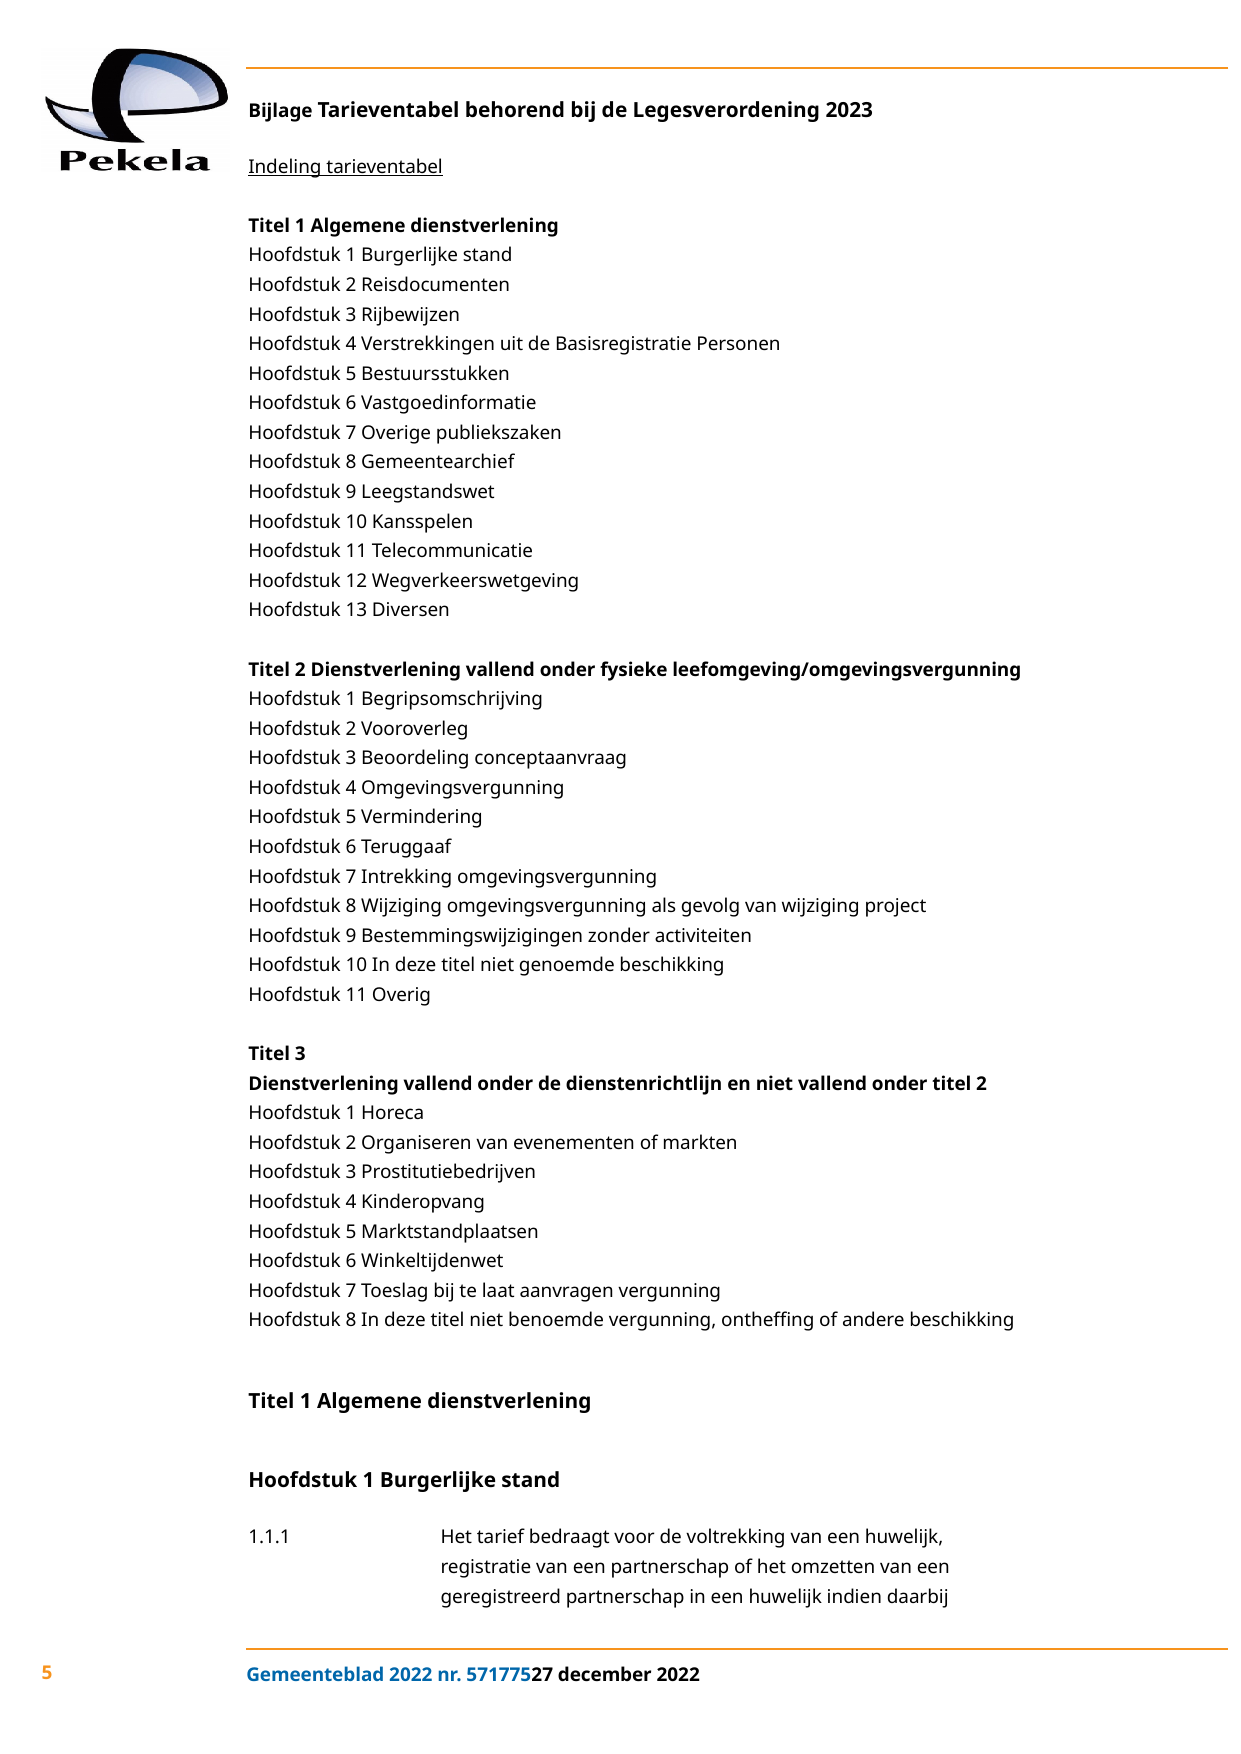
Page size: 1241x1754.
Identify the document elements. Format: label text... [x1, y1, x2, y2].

text Hoofdstuk 5 Vermindering [248, 804, 1152, 829]
text Hoofdstuk 13 Diversen [248, 597, 1152, 622]
text Hoofdstuk 4 Omgevingsvergunning [248, 774, 1152, 800]
text Hoofdstuk 2 Vooroverleg [248, 715, 1152, 741]
text Hoofdstuk 4 Verstrekkingen uit de Basisregistratie Personen [248, 330, 1152, 356]
text Hoofdstuk 11 Overig [248, 981, 1152, 1007]
text Hoofdstuk 10 In deze titel niet genoemde beschikking [248, 952, 1152, 977]
text Hoofdstuk 9 Leegstandswet [248, 478, 1152, 504]
text Hoofdstuk 8 Wijziging omgevingsvergunning als gevolg van wijziging project [248, 892, 1152, 918]
text Hoofdstuk 7 Intrekking omgevingsvergunning [248, 863, 1152, 889]
text Hoofdstuk 2 Organiseren van evenementen of markten [248, 1129, 1152, 1155]
text Hoofdstuk 1 Burgerlijke stand [248, 242, 1152, 267]
text Hoofdstuk 10 Kansspelen [248, 508, 1152, 534]
picture [41, 47, 231, 172]
table_header 1.1.1 [248, 1524, 440, 1608]
table_header Het tarief bedraagt voor de voltrekking van een huwelijk, registratie van een partnerschap of het omzetten van een geregistreerd partnerschap in een huwelijk indien daarbij [440, 1524, 959, 1608]
text Hoofdstuk 8 Gemeentearchief [248, 449, 1152, 474]
text Hoofdstuk 7 Overige publiekszaken [248, 419, 1152, 445]
text Hoofdstuk 7 Toeslag bij te laat aanvragen vergunning [248, 1277, 1152, 1303]
text Hoofdstuk 12 Wegverkeerswetgeving [248, 567, 1152, 593]
text Hoofdstuk 4 Kinderopvang [248, 1188, 1152, 1214]
table_header [959, 1524, 1152, 1608]
text Titel 1 Algemene dienstverlening [248, 1387, 1152, 1415]
text Titel 2 Dienstverlening vallend onder fysieke leefomgeving/omgevingsvergunning [248, 656, 1152, 682]
text Hoofdstuk 2 Reisdocumenten [248, 271, 1152, 297]
text Hoofdstuk 3 Beoordeling conceptaanvraag [248, 744, 1152, 770]
text Hoofdstuk 3 Prostitutiebedrijven [248, 1159, 1152, 1184]
text Hoofdstuk 9 Bestemmingswijzigingen zonder activiteiten [248, 922, 1152, 948]
text Hoofdstuk 1 Burgerlijke stand [248, 1466, 1152, 1494]
text Hoofdstuk 1 Horeca [248, 1099, 1152, 1125]
text Hoofdstuk 1 Begripsomschrijving [248, 685, 1152, 711]
text Hoofdstuk 8 In deze titel niet benoemde vergunning, ontheffing of andere beschikking [248, 1307, 1152, 1332]
text Hoofdstuk 6 Teruggaaf [248, 833, 1152, 859]
text Hoofdstuk 3 Rijbewijzen [248, 301, 1152, 327]
text Titel 3 [248, 1040, 1152, 1066]
text Hoofdstuk 5 Marktstandplaatsen [248, 1218, 1152, 1244]
text Hoofdstuk 11 Telecommunicatie [248, 537, 1152, 563]
text Hoofdstuk 6 Winkeltijdenwet [248, 1247, 1152, 1273]
text Hoofdstuk 6 Vastgoedinformatie [248, 389, 1152, 415]
text Hoofdstuk 5 Bestuursstukken [248, 360, 1152, 386]
text Indeling tarieventabel [248, 153, 1152, 179]
text Titel 1 Algemene dienstverlening [248, 212, 1152, 238]
text Dienstverlening vallend onder de dienstenrichtlijn en niet vallend onder titel 2 [248, 1070, 1152, 1096]
text Bijlage Tarieventabel behorend bij de Legesverordening 2023 [248, 95, 1152, 123]
